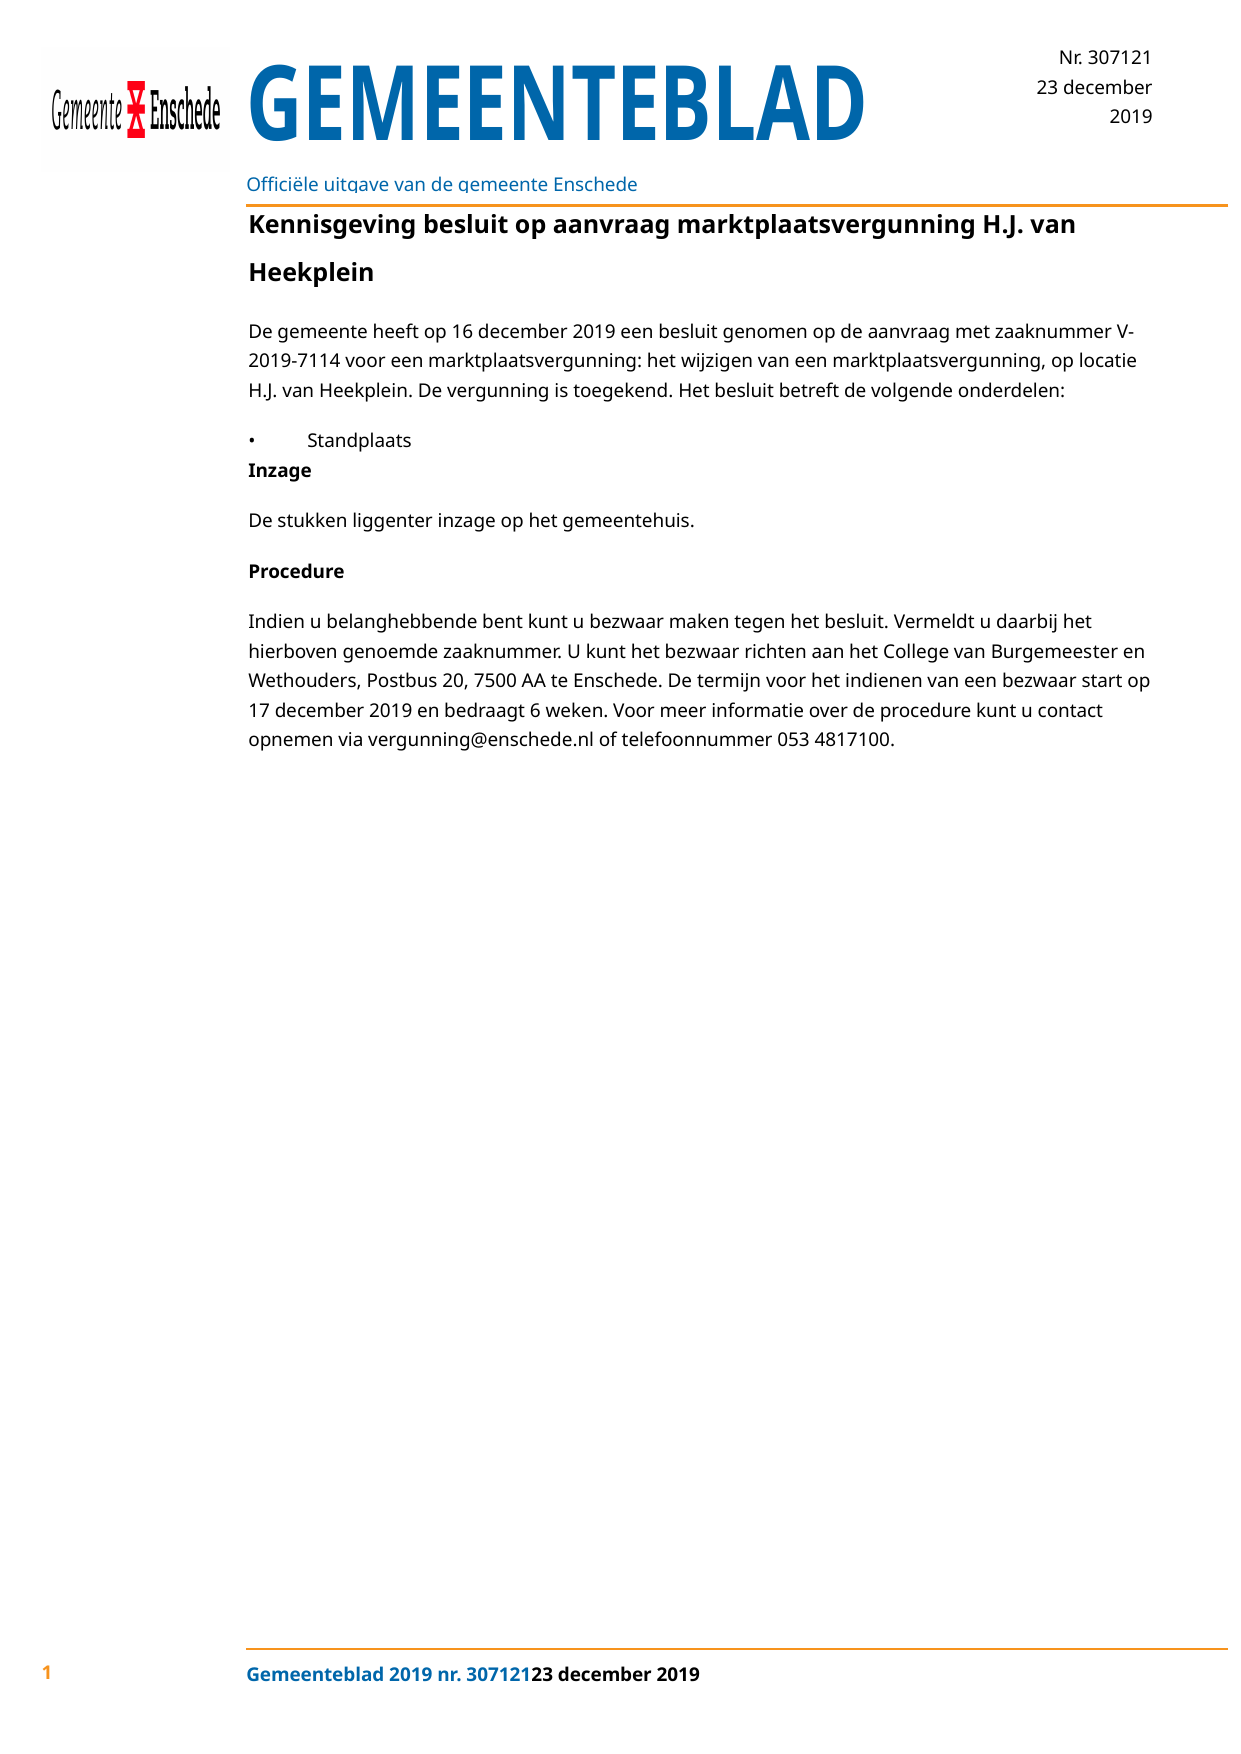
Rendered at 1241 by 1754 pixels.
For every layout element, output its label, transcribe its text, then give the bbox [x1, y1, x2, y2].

text Indien u belanghebbende bent kunt u bezwaar maken tegen het besluit. Vermeldt u daarbij het hierboven genoemde zaaknummer. U kunt het bezwaar richten aan het College van Burgemees­ter en Wethouders, Postbus 20, 7500 AA te Enschede. De termijn voor het indienen van een bezwaar start op 17 december 2019 en bedraagt 6 weken. Voor meer informatie over de procedure kunt u contact opnemen via vergunning@enschede.nl of telefoonnummer 053 4817100. [248, 608, 1152, 752]
text De gemeente heeft op 16 december 2019 een besluit genomen op de aanvraag met zaaknummer V-2019-7114 voor een marktplaatsvergunning: het wijzigen van een marktplaatsvergunning, op locatie H.J. van Heekplein. De vergunning is toegekend. Het besluit betreft de volgende onderdelen: [248, 318, 1152, 403]
picture [41, 47, 231, 172]
text Inzage [248, 457, 1152, 483]
text Kennisgeving besluit op aanvraag marktplaatsvergunning H.J. van Heekplein [248, 207, 1152, 288]
text Procedure [248, 558, 1152, 584]
text De stukken liggenter inzage op het gemeentehuis. [248, 507, 1152, 533]
list Standplaats [248, 427, 1152, 453]
